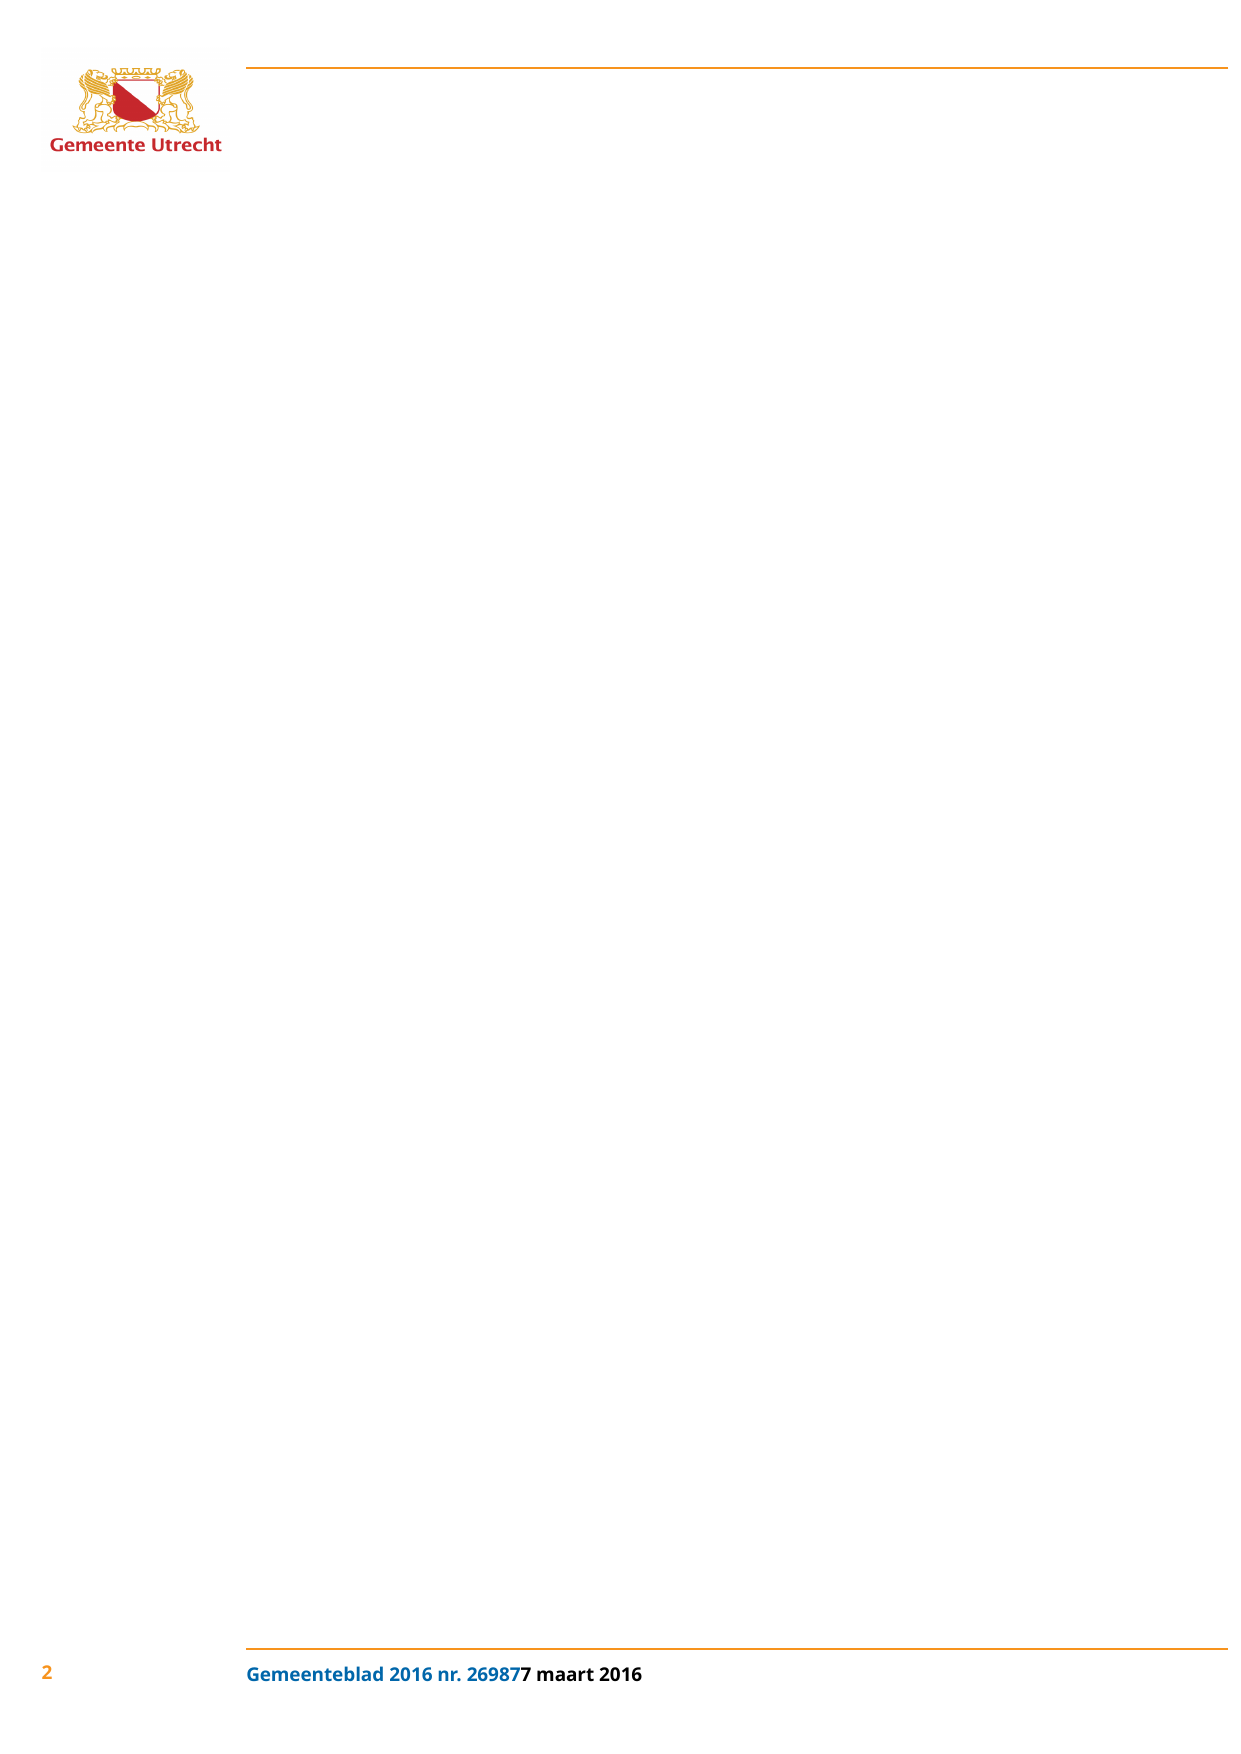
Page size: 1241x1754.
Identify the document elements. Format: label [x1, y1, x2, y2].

picture [41, 47, 231, 172]
